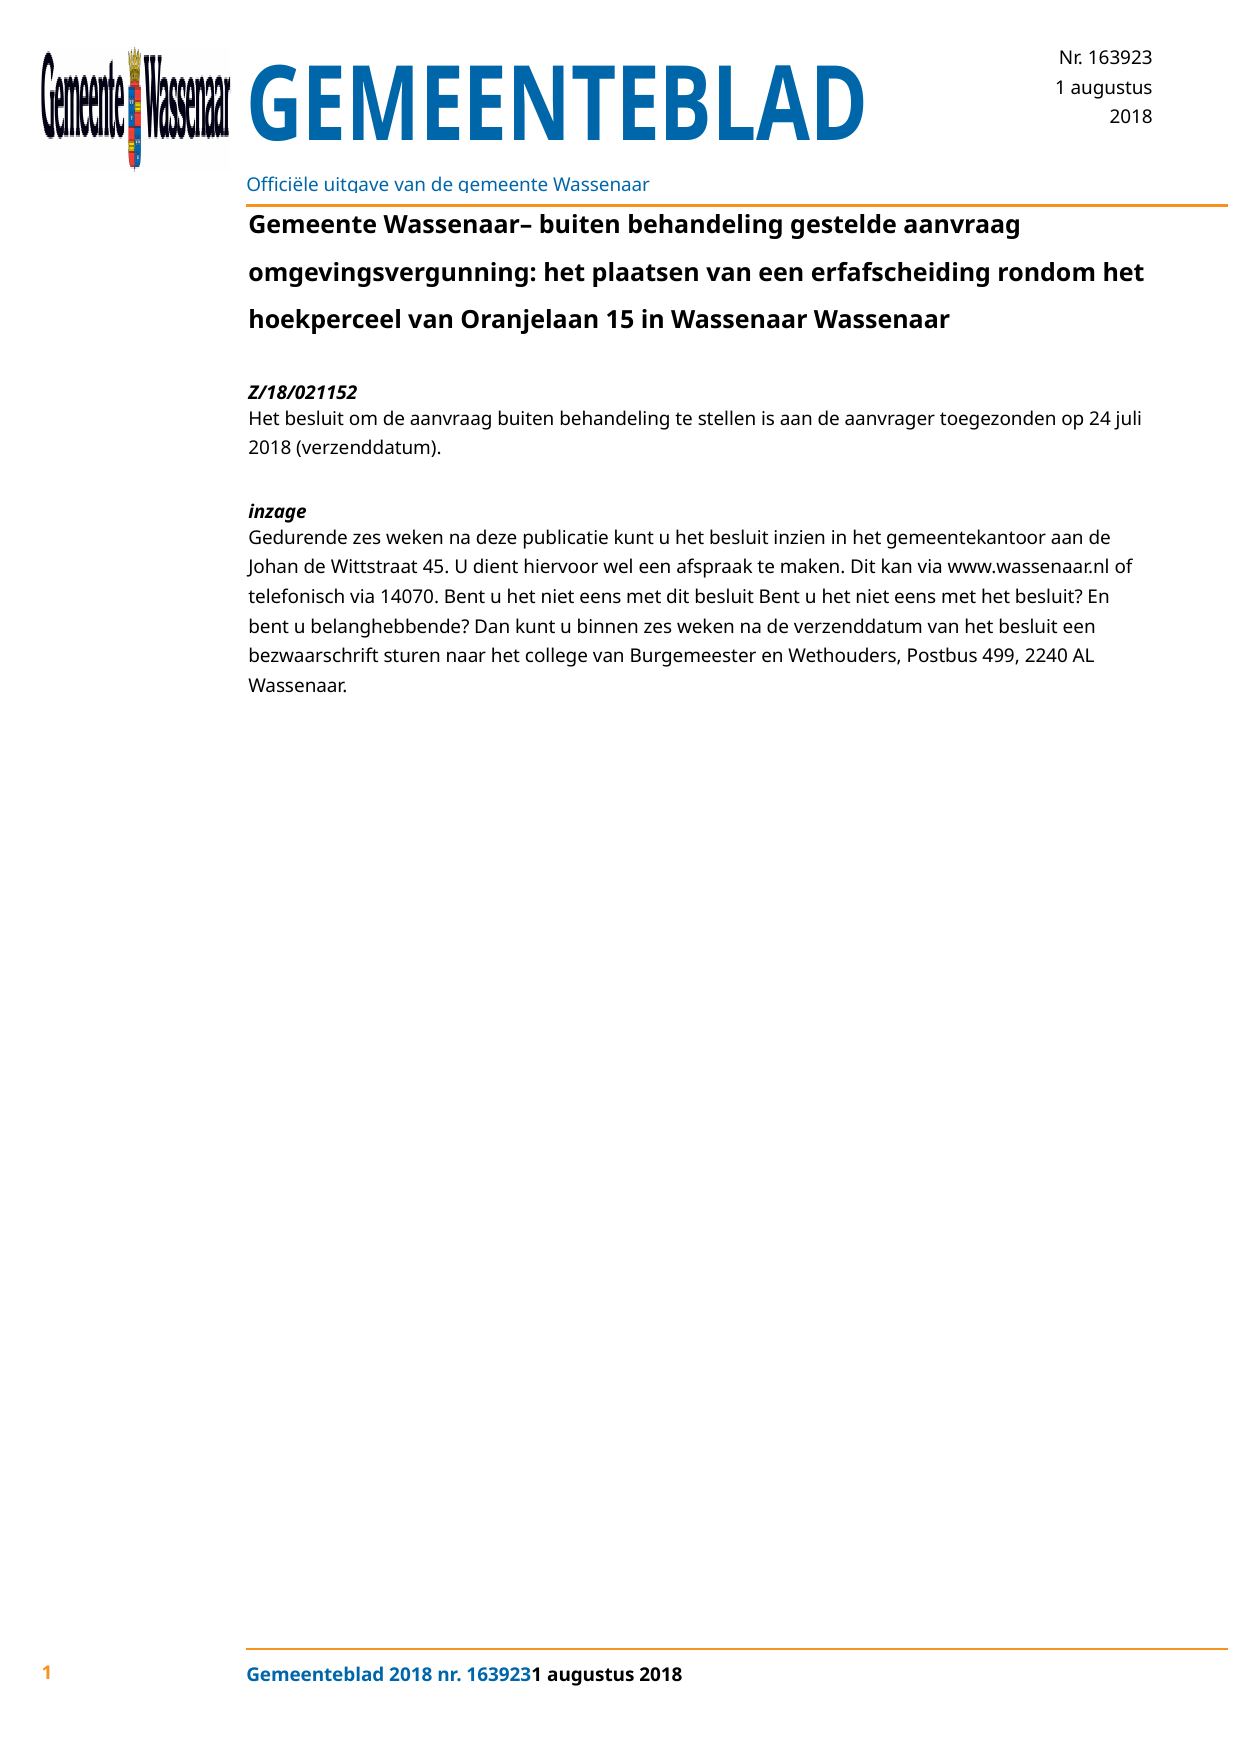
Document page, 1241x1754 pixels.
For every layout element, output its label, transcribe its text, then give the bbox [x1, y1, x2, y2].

text Gemeente Wassenaar– buiten behandeling gestelde aanvraag omgevingsvergunning: het plaatsen van een erfafscheiding rondom het hoekperceel van Oranjelaan 15 in Wassenaar Wassenaar [248, 207, 1152, 336]
text Het besluit om de aanvraag buiten behandeling te stellen is aan de aanvrager toegezonden op 24 juli 2018 (verzenddatum). [248, 405, 1152, 460]
picture [41, 47, 231, 172]
text Gedurende zes weken na deze publicatie kunt u het besluit inzien in het gemeentekantoor aan de Johan de Wittstraat 45. U dient hiervoor wel een afspraak te maken. Dit kan via www.wassenaar.nl of telefonisch via 14070. Bent u het niet eens met dit besluit Bent u het niet eens met het besluit? En bent u belanghebbende? Dan kunt u binnen zes weken na de verzenddatum van het besluit een bezwaarschrift sturen naar het college van Burgemeester en Wethouders, Postbus 499, 2240 AL Wassenaar. [248, 524, 1152, 698]
text Z/18/021152 [248, 379, 1152, 405]
text inzage [248, 498, 1152, 524]
